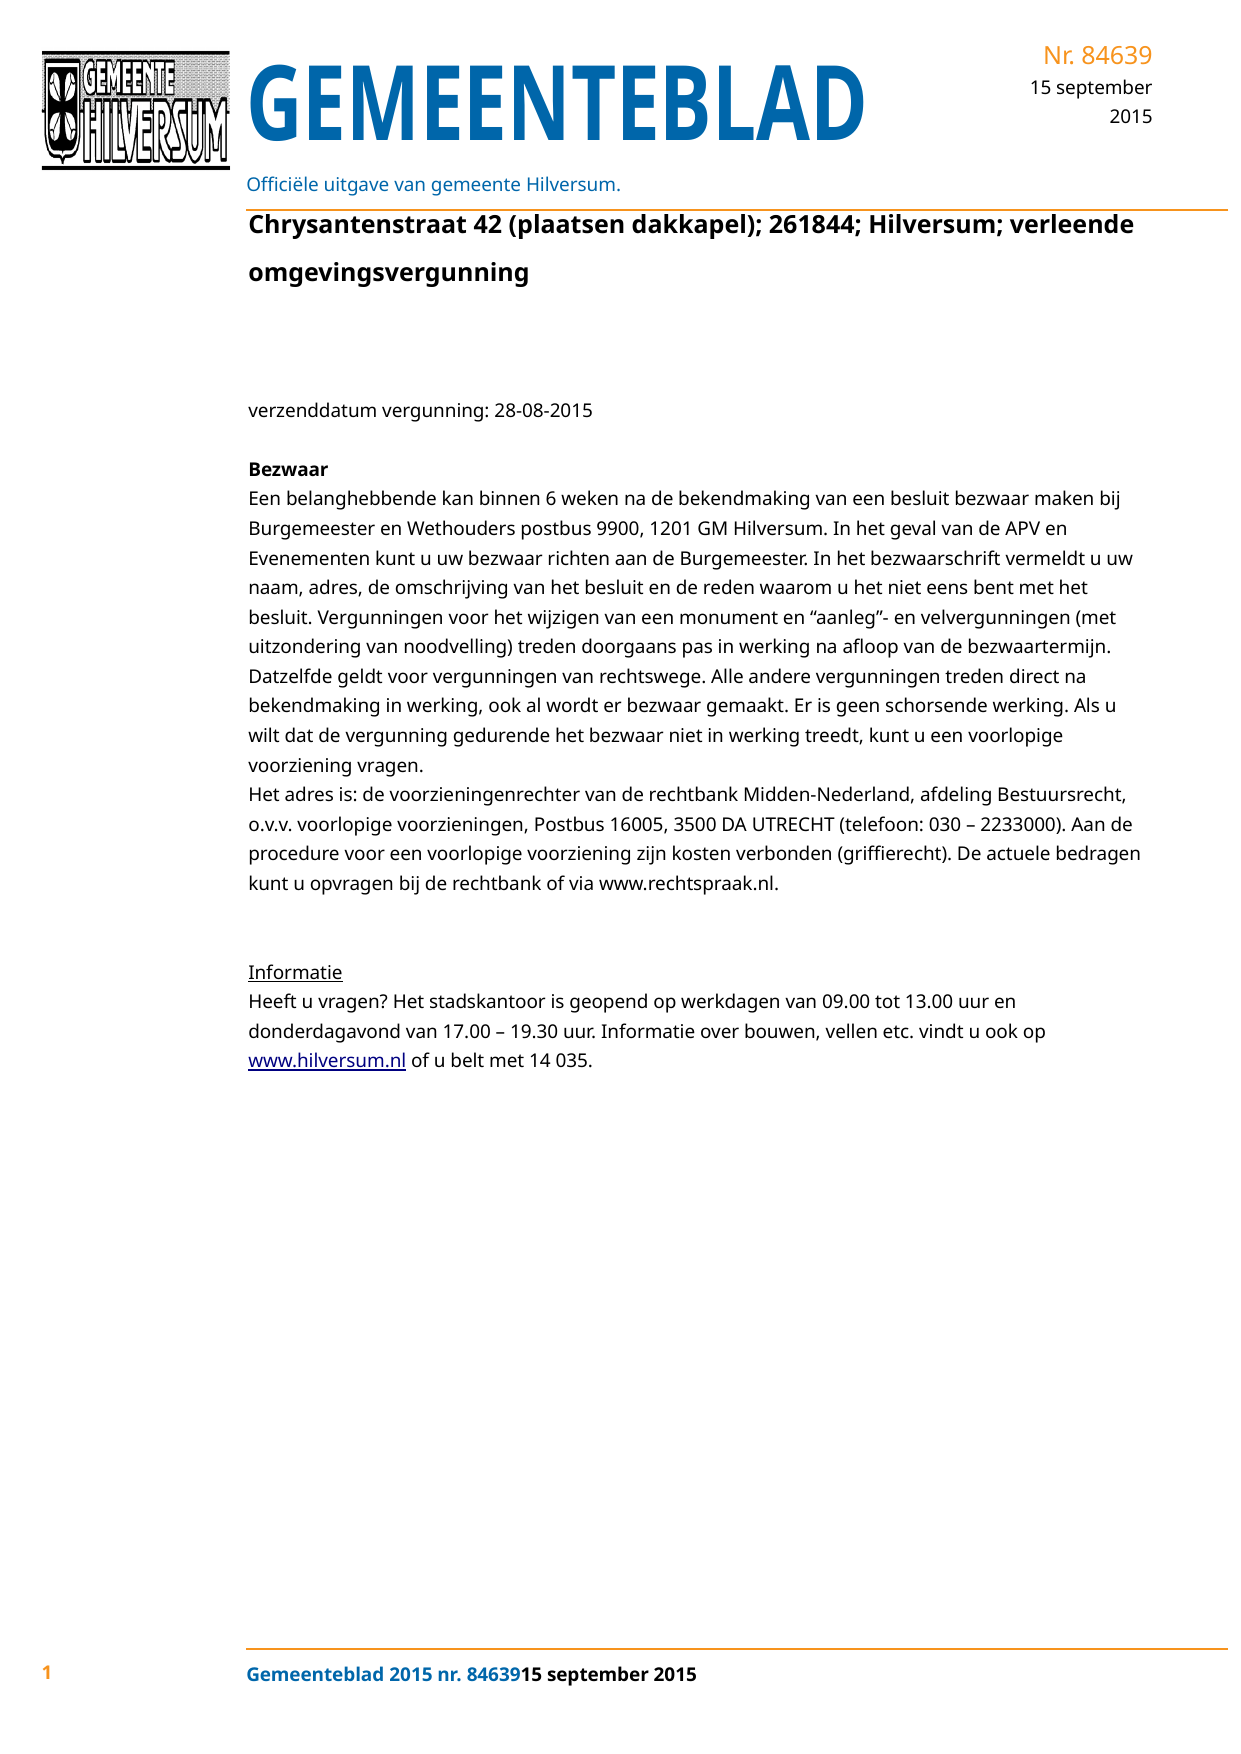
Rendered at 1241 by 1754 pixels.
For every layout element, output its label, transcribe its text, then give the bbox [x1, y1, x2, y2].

text verzenddatum vergunning: 28-08-2015 [248, 397, 1152, 422]
picture [41, 47, 231, 172]
text Informatie [248, 959, 1152, 984]
text Heeft u vragen? Het stadskantoor is geopend op werkdagen van 09.00 tot 13.00 uur en donderdagavond van 17.00 – 19.30 uur. Informatie over bouwen, vellen etc. vindt u ook op www.hilversum.nl of u belt met 14 035. [248, 988, 1152, 1073]
text Een belanghebbende kan binnen 6 weken na de bekendmaking van een besluit bezwaar maken bij Burgemeester en Wethouders postbus 9900, 1201 GM Hilversum. In het geval van de APV en Evenementen kunt u uw bezwaar richten aan de Burgemeester. In het bezwaarschrift vermeldt u uw naam, adres, de omschrijving van het besluit en de reden waarom u het niet eens bent met het besluit. Vergunningen voor het wijzigen van een monument en “aanleg”- en velvergunningen (met uitzondering van noodvelling) treden doorgaans pas in werking na afloop van de bezwaartermijn. Datzelfde geldt voor vergunningen van rechtswege. Alle andere vergunningen treden direct na bekendmaking in werking, ook al wordt er bezwaar gemaakt. Er is geen schorsende werking. Als u wilt dat de vergunning gedurende het bezwaar niet in werking treedt, kunt u een voorlopige voorziening vragen. [248, 486, 1152, 777]
text Bezwaar [248, 456, 1152, 482]
text Chrysantenstraat 42 (plaatsen dakkapel); 261844; Hilversum; verleende omgevingsvergunning [248, 211, 1152, 288]
text Het adres is: de voorzieningenrechter van de rechtbank Midden-Nederland, afdeling Bestuursrecht, o.v.v. voorlopige voorzieningen, Postbus 16005, 3500 DA UTRECHT (telefoon: 030 – 2233000). Aan de procedure voor een voorlopige voorziening zijn kosten verbonden (griffierecht). De actuele bedragen kunt u opvragen bij de rechtbank of via www.rechtspraak.nl. [248, 781, 1152, 896]
